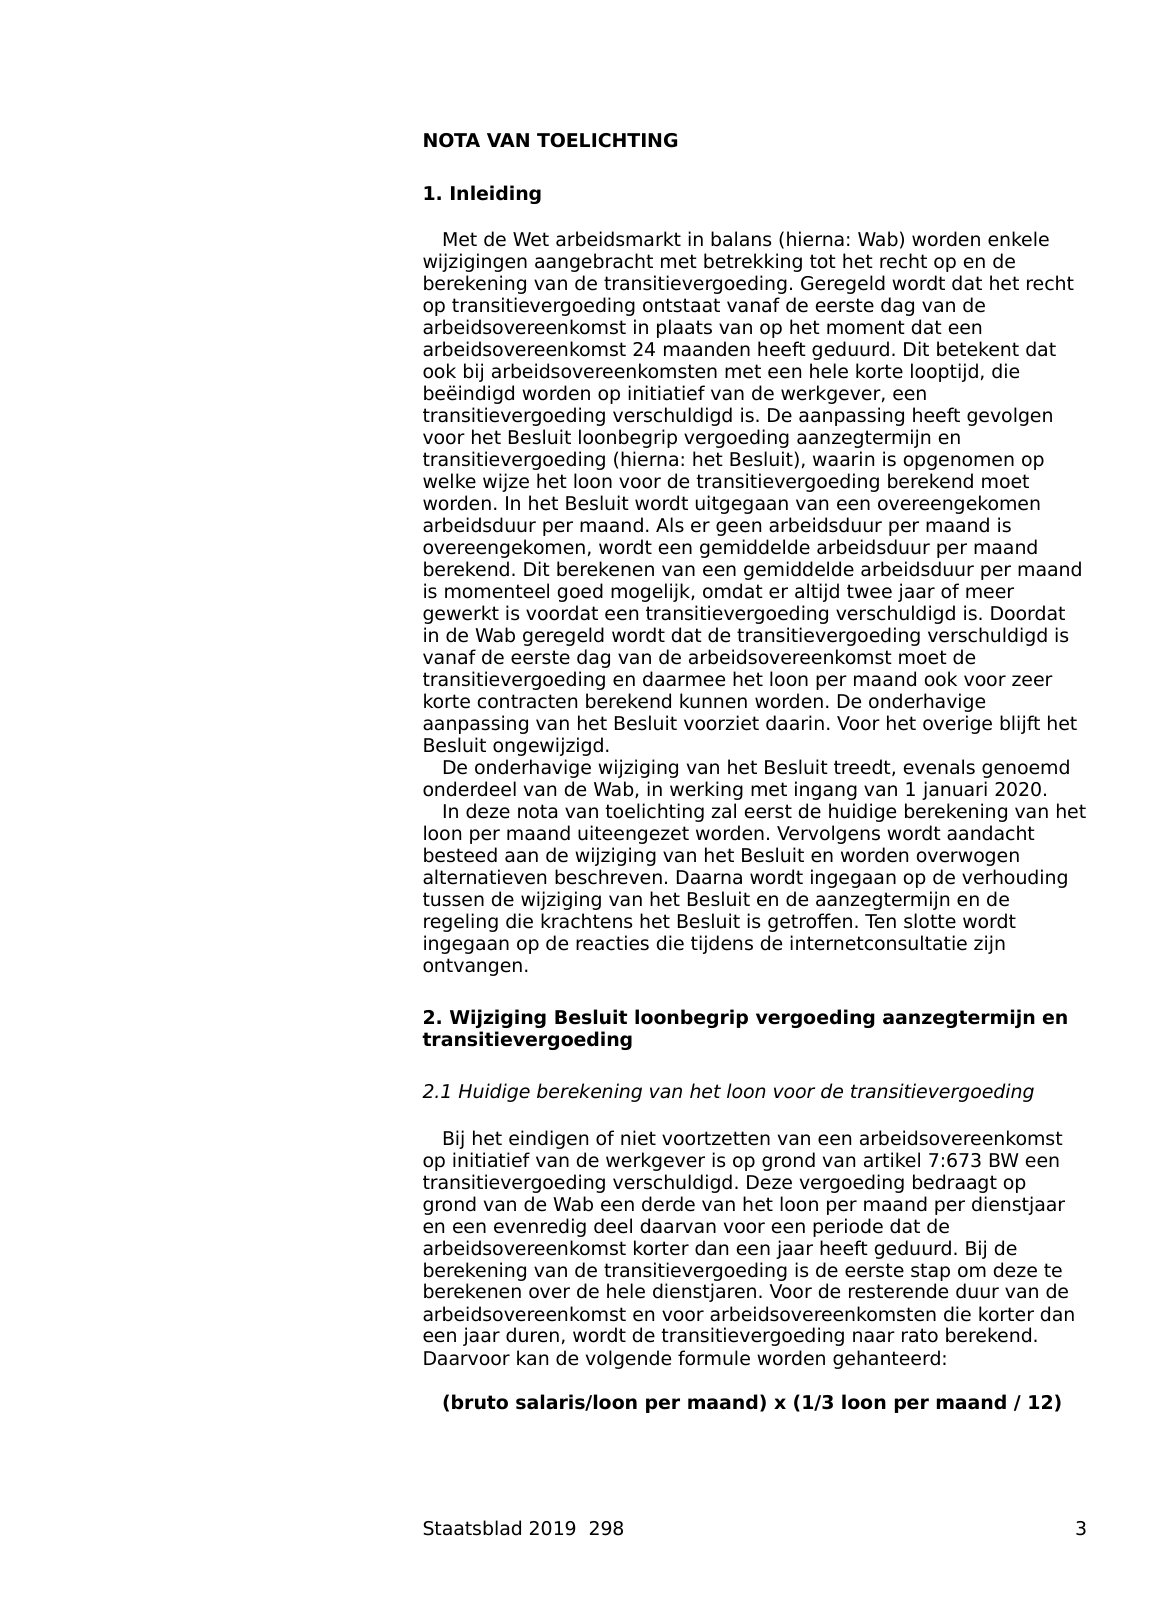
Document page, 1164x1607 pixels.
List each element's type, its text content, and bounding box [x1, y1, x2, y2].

subtitle NOTA VAN TOELICHTING [422, 130, 1087, 152]
subtitle 1. Inleiding [422, 182, 1087, 204]
text Bij het eindigen of niet voortzetten van een arbeidsovereenkomst op initiatief van de werkgever is op grond van artikel 7:673 BW een transitievergoeding verschuldigd. Deze vergoeding bedraagt op grond van de Wab een derde van het loon per maand per dienstjaar en een evenredig deel daarvan voor een periode dat de arbeidsovereenkomst korter dan een jaar heeft geduurd. Bij de berekening van de transitievergoeding is de eerste stap om deze te berekenen over de hele dienstjaren. Voor de resterende duur van de arbeidsovereenkomst en voor arbeidsovereenkomsten die korter dan een jaar duren, wordt de transitievergoeding naar rato berekend. Daarvoor kan de volgende formule worden gehanteerd: [422, 1128, 1087, 1369]
text Met de Wet arbeidsmarkt in balans (hierna: Wab) worden enkele wijzigingen aangebracht met betrekking tot het recht op en de berekening van de transitievergoeding. Geregeld wordt dat het recht op transitievergoeding ontstaat vanaf de eerste dag van de arbeidsovereenkomst in plaats van op het moment dat een arbeidsovereenkomst 24 maanden heeft geduurd. Dit betekent dat ook bij arbeidsovereenkomsten met een hele korte looptijd, die beëindigd worden op initiatief van de werkgever, een transitievergoeding verschuldigd is. De aanpassing heeft gevolgen voor het Besluit loonbegrip vergoeding aanzegtermijn en transitievergoeding (hierna: het Besluit), waarin is opgenomen op welke wijze het loon voor de transitievergoeding berekend moet worden. In het Besluit wordt uitgegaan van een overeengekomen arbeidsduur per maand. Als er geen arbeidsduur per maand is overeengekomen, wordt een gemiddelde arbeidsduur per maand berekend. Dit berekenen van een gemiddelde arbeidsduur per maand is momenteel goed mogelijk, omdat er altijd twee jaar of meer gewerkt is voordat een transitievergoeding verschuldigd is. Doordat in de Wab geregeld wordt dat de transitievergoeding verschuldigd is vanaf de eerste dag van de arbeidsovereenkomst moet de transitievergoeding en daarmee het loon per maand ook voor zeer korte contracten berekend kunnen worden. De onderhavige aanpassing van het Besluit voorziet daarin. Voor het overige blijft het Besluit ongewijzigd. [422, 229, 1087, 757]
text De onderhavige wijziging van het Besluit treedt, evenals genoemd onderdeel van de Wab, in werking met ingang van 1 januari 2020. [422, 757, 1087, 801]
subtitle 2. Wijziging Besluit loonbegrip vergoeding aanzegtermijn en transitievergoeding [422, 1007, 1087, 1051]
text In deze nota van toelichting zal eerst de huidige berekening van het loon per maand uiteengezet worden. Vervolgens wordt aandacht besteed aan de wijziging van het Besluit en worden overwogen alternatieven beschreven. Daarna wordt ingegaan op de verhouding tussen de wijziging van het Besluit en de aanzegtermijn en de regeling die krachtens het Besluit is getroffen. Ten slotte wordt ingegaan op de reacties die tijdens de internetconsultatie zijn ontvangen. [422, 801, 1087, 977]
text (bruto salaris/loon per maand) x (1/3 loon per maand / 12) [422, 1392, 1087, 1413]
subtitle 2.1 Huidige berekening van het loon voor de transitievergoeding [422, 1081, 1087, 1103]
